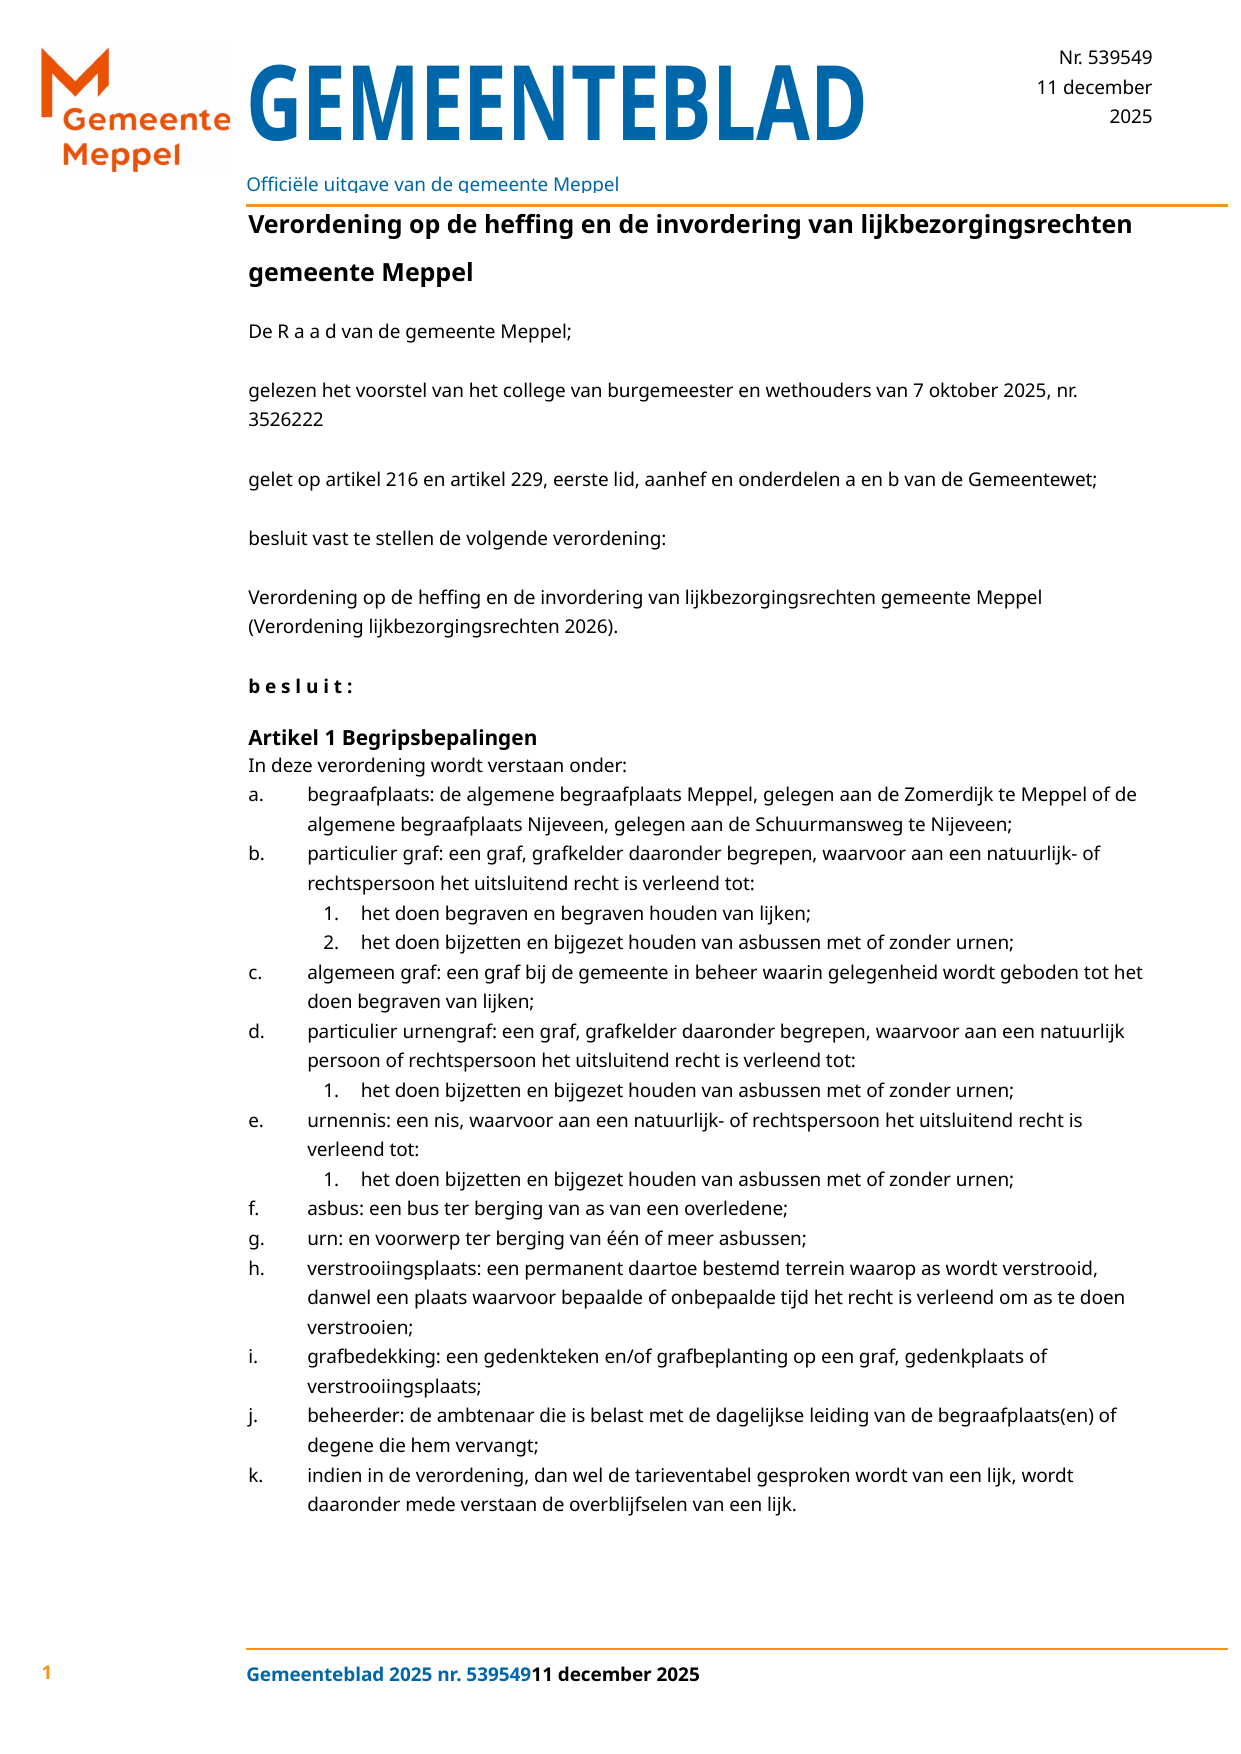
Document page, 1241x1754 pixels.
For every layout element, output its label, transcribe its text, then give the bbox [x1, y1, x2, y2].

text besluit vast te stellen de volgende verordening: [248, 525, 1152, 551]
list het doen begraven en begraven houden van lijken; [323, 900, 1152, 925]
list asbus: een bus ter berging van as van een overledene; [248, 1196, 1152, 1221]
list urn: en voorwerp ter berging van één of meer asbussen; [248, 1225, 1152, 1251]
text Artikel 1 Begripsbepalingen [248, 723, 1152, 752]
text Verordening op de heffing en de invordering van lijkbezorgingsrechten gemeente Meppel [248, 207, 1152, 288]
list algemeen graf: een graf bij de gemeente in beheer waarin gelegenheid wordt geboden tot het doen begraven van lijken; [248, 959, 1152, 1014]
list het doen bijzetten en bijgezet houden van asbussen met of zonder urnen; [323, 1166, 1152, 1192]
list urnennis: een nis, waarvoor aan een natuurlijk- of rechtspersoon het uitsluitend recht is verleend tot: [248, 1107, 1152, 1162]
text gelezen het voorstel van het college van burgemeester en wethouders van 7 oktober 2025, nr. 3526222 [248, 377, 1152, 432]
list indien in de verordening, dan wel de tarieventabel gesproken wordt van een lijk, wordt daaronder mede verstaan de overblijfselen van een lijk. [248, 1462, 1152, 1517]
list het doen bijzetten en bijgezet houden van asbussen met of zonder urnen; [323, 929, 1152, 955]
picture [41, 47, 231, 172]
text In deze verordening wordt verstaan onder: [248, 752, 1152, 777]
text (Verordening lijkbezorgingsrechten 2026). [248, 614, 1152, 639]
list het doen bijzetten en bijgezet houden van asbussen met of zonder urnen; [323, 1077, 1152, 1103]
list particulier graf: een graf, grafkelder daaronder begrepen, waarvoor aan een natuurlijk- of rechtspersoon het uitsluitend recht is verleend tot: [248, 841, 1152, 896]
list verstrooiingsplaats: een permanent daartoe bestemd terrein waarop as wordt verstrooid, danwel een plaats waarvoor bepaalde of onbepaalde tijd het recht is verleend om as te doen verstrooien; [248, 1255, 1152, 1339]
text gelet op artikel 216 en artikel 229, eerste lid, aanhef en onderdelen a en b van de Gemeentewet; [248, 466, 1152, 492]
list begraafplaats: de algemene begraafplaats Meppel, gelegen aan de Zomerdijk te Meppel of de algemene begraafplaats Nijeveen, gelegen aan de Schuurmansweg te Nijeveen; [248, 781, 1152, 837]
list beheerder: de ambtenaar die is belast met de dagelijkse leiding van de begraafplaats(en) of degene die hem vervangt; [248, 1403, 1152, 1458]
list particulier urnengraf: een graf, grafkelder daaronder begrepen, waarvoor aan een natuurlijk persoon of rechtspersoon het uitsluitend recht is verleend tot: [248, 1018, 1152, 1073]
text Verordening op de heffing en de invordering van lijkbezorgingsrechten gemeente Meppel [248, 584, 1152, 610]
list grafbedekking: een gedenkteken en/of grafbeplanting op een graf, gedenkplaats of verstrooiingsplaats; [248, 1343, 1152, 1399]
text b e s l u i t : [248, 673, 1152, 699]
text De R a a d van de gemeente Meppel; [248, 318, 1152, 344]
